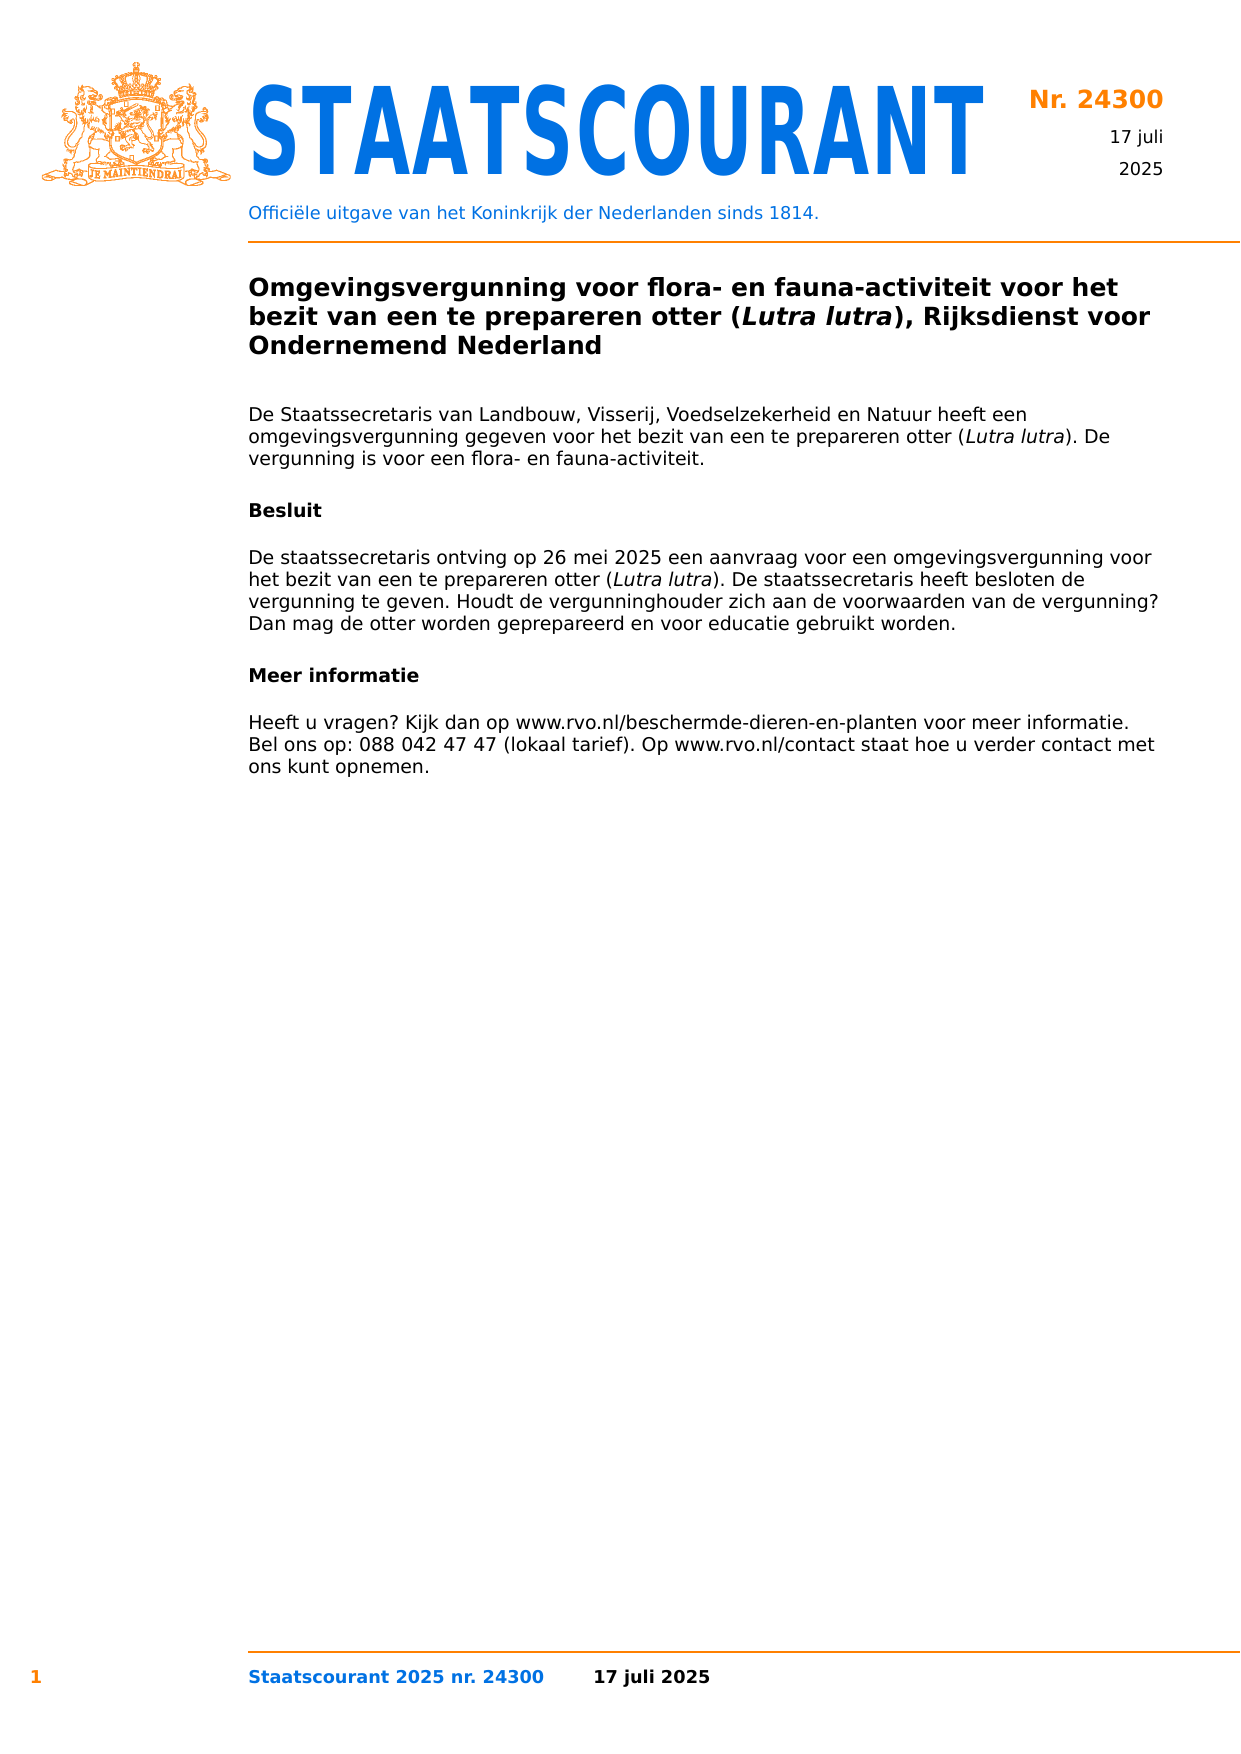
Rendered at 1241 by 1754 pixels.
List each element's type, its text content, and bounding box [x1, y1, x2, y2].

picture [41, 62, 231, 186]
table_header [25, 62, 248, 241]
table_header Nr. 24300 [998, 62, 1240, 121]
text De staatssecretaris ontving op 26 mei 2025 een aanvraag voor een omgevingsvergunning voor het bezit van een te prepareren otter (Lutra lutra). De staatssecretaris heeft besloten de vergunning te geven. Houdt de vergunninghouder zich aan de voorwaarden van de vergunning? Dan mag de otter worden geprepareerd en voor educatie gebruikt worden. [248, 547, 1163, 635]
subtitle Besluit [248, 500, 1163, 522]
subtitle Meer informatie [248, 665, 1163, 687]
table_cell 17 juli [998, 121, 1240, 153]
subtitle Omgevingsvergunning voor flora- en fauna-activiteit voor het bezit van een te prepareren otter (Lutra lutra), Rijksdienst voor Ondernemend Nederland [248, 273, 1163, 361]
table_cell Officiële uitgave van het Koninkrijk der Nederlanden sinds 1814. [248, 203, 1240, 241]
table_header STAATSCOURANT [248, 62, 998, 203]
text Heeft u vragen? Kijk dan op www.rvo.nl/beschermde-dieren-en-planten voor meer informatie. Bel ons op: 088 042 47 47 (lokaal tarief). Op www.rvo.nl/contact staat hoe u verder contact met ons kunt opnemen. [248, 712, 1163, 778]
table_cell 2025 [998, 153, 1240, 203]
text De Staatssecretaris van Landbouw, Visserij, Voedselzekerheid en Natuur heeft een omgevingsvergunning gegeven voor het bezit van een te prepareren otter (Lutra lutra). De vergunning is voor een flora- en fauna-activiteit. [248, 404, 1163, 470]
